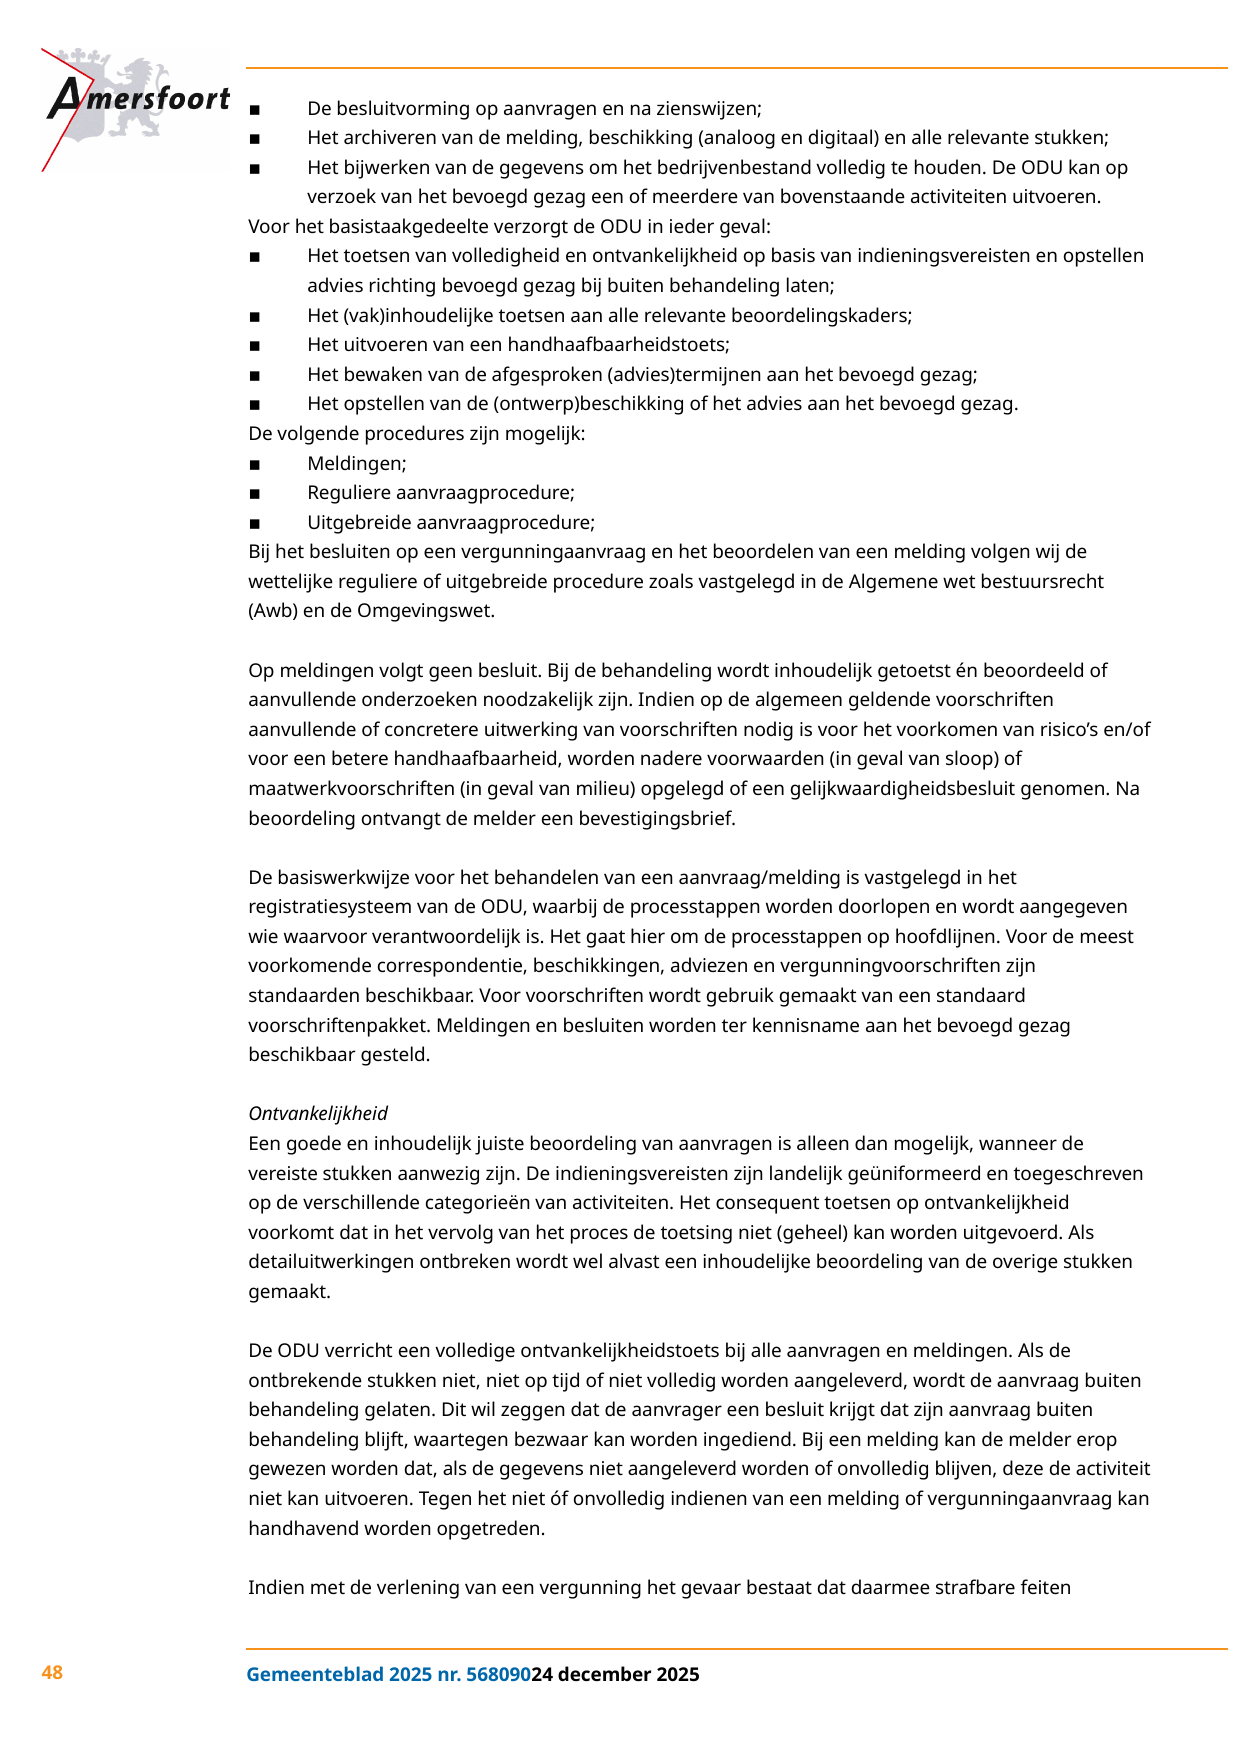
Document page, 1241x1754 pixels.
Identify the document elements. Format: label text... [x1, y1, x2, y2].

text Bij het besluiten op een vergunningaanvraag en het beoordelen van een melding volgen wij de wettelijke reguliere of uitgebreide procedure zoals vastgelegd in de Algemene wet bestuursrecht (Awb) en de Omgevingswet. [248, 538, 1152, 623]
list Het opstellen van de (ontwerp)beschikking of het advies aan het bevoegd gezag. [248, 391, 1152, 416]
list Meldingen; [248, 450, 1152, 476]
list Reguliere aanvraagprocedure; [248, 479, 1152, 505]
list Uitgebreide aanvraagprocedure; [248, 509, 1152, 535]
list Het bijwerken van de gegevens om het bedrijvenbestand volledig te houden. De ODU kan op verzoek van het bevoegd gezag een of meerdere van bovenstaande activiteiten uitvoeren. [248, 154, 1152, 209]
text Op meldingen volgt geen besluit. Bij de behandeling wordt inhoudelijk getoetst én beoordeeld of aanvullende onderzoeken noodzakelijk zijn. Indien op de algemeen geldende voorschriften aanvullende of concretere uitwerking van voorschriften nodig is voor het voorkomen van risico’s en/of voor een betere handhaafbaarheid, worden nadere voorwaarden (in geval van sloop) of maatwerkvoorschriften (in geval van milieu) opgelegd of een gelijkwaardigheidsbesluit genomen. Na beoordeling ontvangt de melder een bevestigingsbrief. [248, 657, 1152, 831]
text De ODU verricht een volledige ontvankelijkheidstoets bij alle aanvragen en meldingen. Als de ontbrekende stukken niet, niet op tijd of niet volledig worden aangeleverd, wordt de aanvraag buiten behandeling gelaten. Dit wil zeggen dat de aanvrager een besluit krijgt dat zijn aanvraag buiten behandeling blijft, waartegen bezwaar kan worden ingediend. Bij een melding kan de melder erop gewezen worden dat, als de gegevens niet aangeleverd worden of onvolledig blijven, deze de activiteit niet kan uitvoeren. Tegen het niet óf onvolledig indienen van een melding of vergunningaanvraag kan handhavend worden opgetreden. [248, 1337, 1152, 1541]
picture [41, 47, 231, 172]
list Het bewaken van de afgesproken (advies)termijnen aan het bevoegd gezag; [248, 361, 1152, 387]
list Het archiveren van de melding, beschikking (analoog en digitaal) en alle relevante stukken; [248, 124, 1152, 150]
list Het toetsen van volledigheid en ontvankelijkheid op basis van indieningsvereisten en opstellen advies richting bevoegd gezag bij buiten behandeling laten; [248, 243, 1152, 298]
list De besluitvorming op aanvragen en na zienswijzen; [248, 95, 1152, 121]
text De volgende procedures zijn mogelijk: [248, 420, 1152, 446]
text Indien met de verlening van een vergunning het gevaar bestaat dat daarmee strafbare feiten [248, 1574, 1152, 1600]
text Een goede en inhoudelijk juiste beoordeling van aanvragen is alleen dan mogelijk, wanneer de vereiste stukken aanwezig zijn. De indieningsvereisten zijn landelijk geüniformeerd en toegeschreven op de verschillende categorieën van activiteiten. Het consequent toetsen op ontvankelijkheid voorkomt dat in het vervolg van het proces de toetsing niet (geheel) kan worden uitgevoerd. Als detailuitwerkingen ontbreken wordt wel alvast een inhoudelijke beoordeling van de overige stukken gemaakt. [248, 1130, 1152, 1304]
text Ontvankelijkheid [248, 1101, 1152, 1126]
list Het (vak)inhoudelijke toetsen aan alle relevante beoordelingskaders; [248, 302, 1152, 328]
list Het uitvoeren van een handhaafbaarheidstoets; [248, 331, 1152, 357]
text Voor het basistaakgedeelte verzorgt de ODU in ieder geval: [248, 213, 1152, 239]
text De basiswerkwijze voor het behandelen van een aanvraag/melding is vastgelegd in het registratiesysteem van de ODU, waarbij de processtappen worden doorlopen en wordt aangegeven wie waarvoor verantwoordelijk is. Het gaat hier om de processtappen op hoofdlijnen. Voor de meest voorkomende correspondentie, beschikkingen, adviezen en vergunningvoorschriften zijn standaarden beschikbaar. Voor voorschriften wordt gebruik gemaakt van een standaard voorschriftenpakket. Meldingen en besluiten worden ter kennisname aan het bevoegd gezag beschikbaar gesteld. [248, 864, 1152, 1067]
